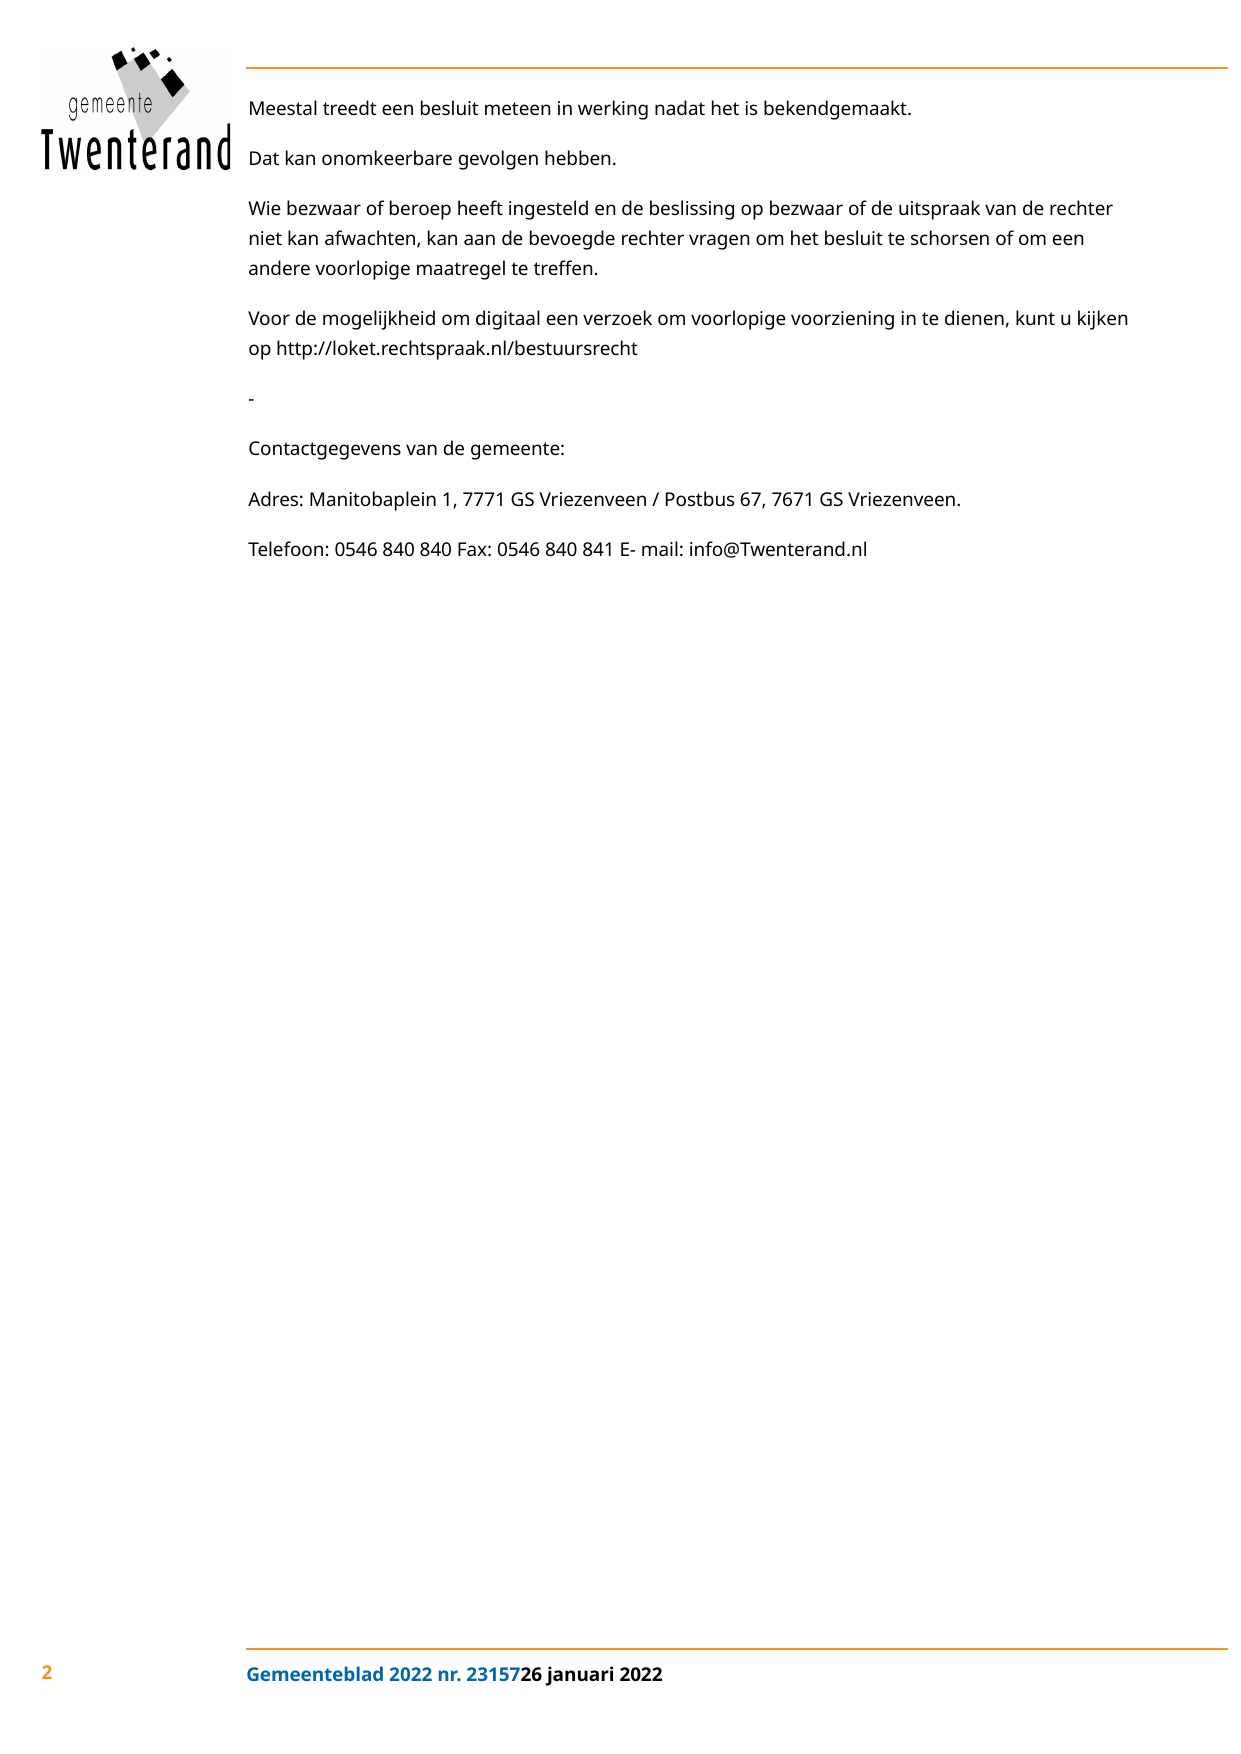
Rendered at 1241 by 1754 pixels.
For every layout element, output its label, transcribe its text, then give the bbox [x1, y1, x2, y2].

text Adres: Manitobaplein 1, 7771 GS Vriezenveen / Postbus 67, 7671 GS Vriezenveen. [248, 486, 1152, 512]
text Voor de mogelijkheid om digitaal een verzoek om voorlopige voorziening in te dienen, kunt u kijken op http://loket.rechtspraak.nl/bestuursrecht [248, 305, 1152, 361]
text Meestal treedt een besluit meteen in werking nadat het is bekendgemaakt. [248, 95, 1152, 121]
text Telefoon: 0546 840 840 Fax: 0546 840 841 E- mail: info@Twenterand.nl [248, 536, 1152, 562]
picture [41, 47, 231, 172]
text Dat kan onomkeerbare gevolgen hebben. [248, 145, 1152, 171]
text Contactgegevens van de gemeente: [248, 436, 1152, 461]
text Wie bezwaar of beroep heeft ingesteld en de beslissing op bezwaar of de uitspraak van de rechter niet kan afwachten, kan aan de bevoegde rechter vragen om het besluit te schorsen of om een andere voorlopige maatregel te treffen. [248, 196, 1152, 281]
text - [248, 385, 1152, 411]
